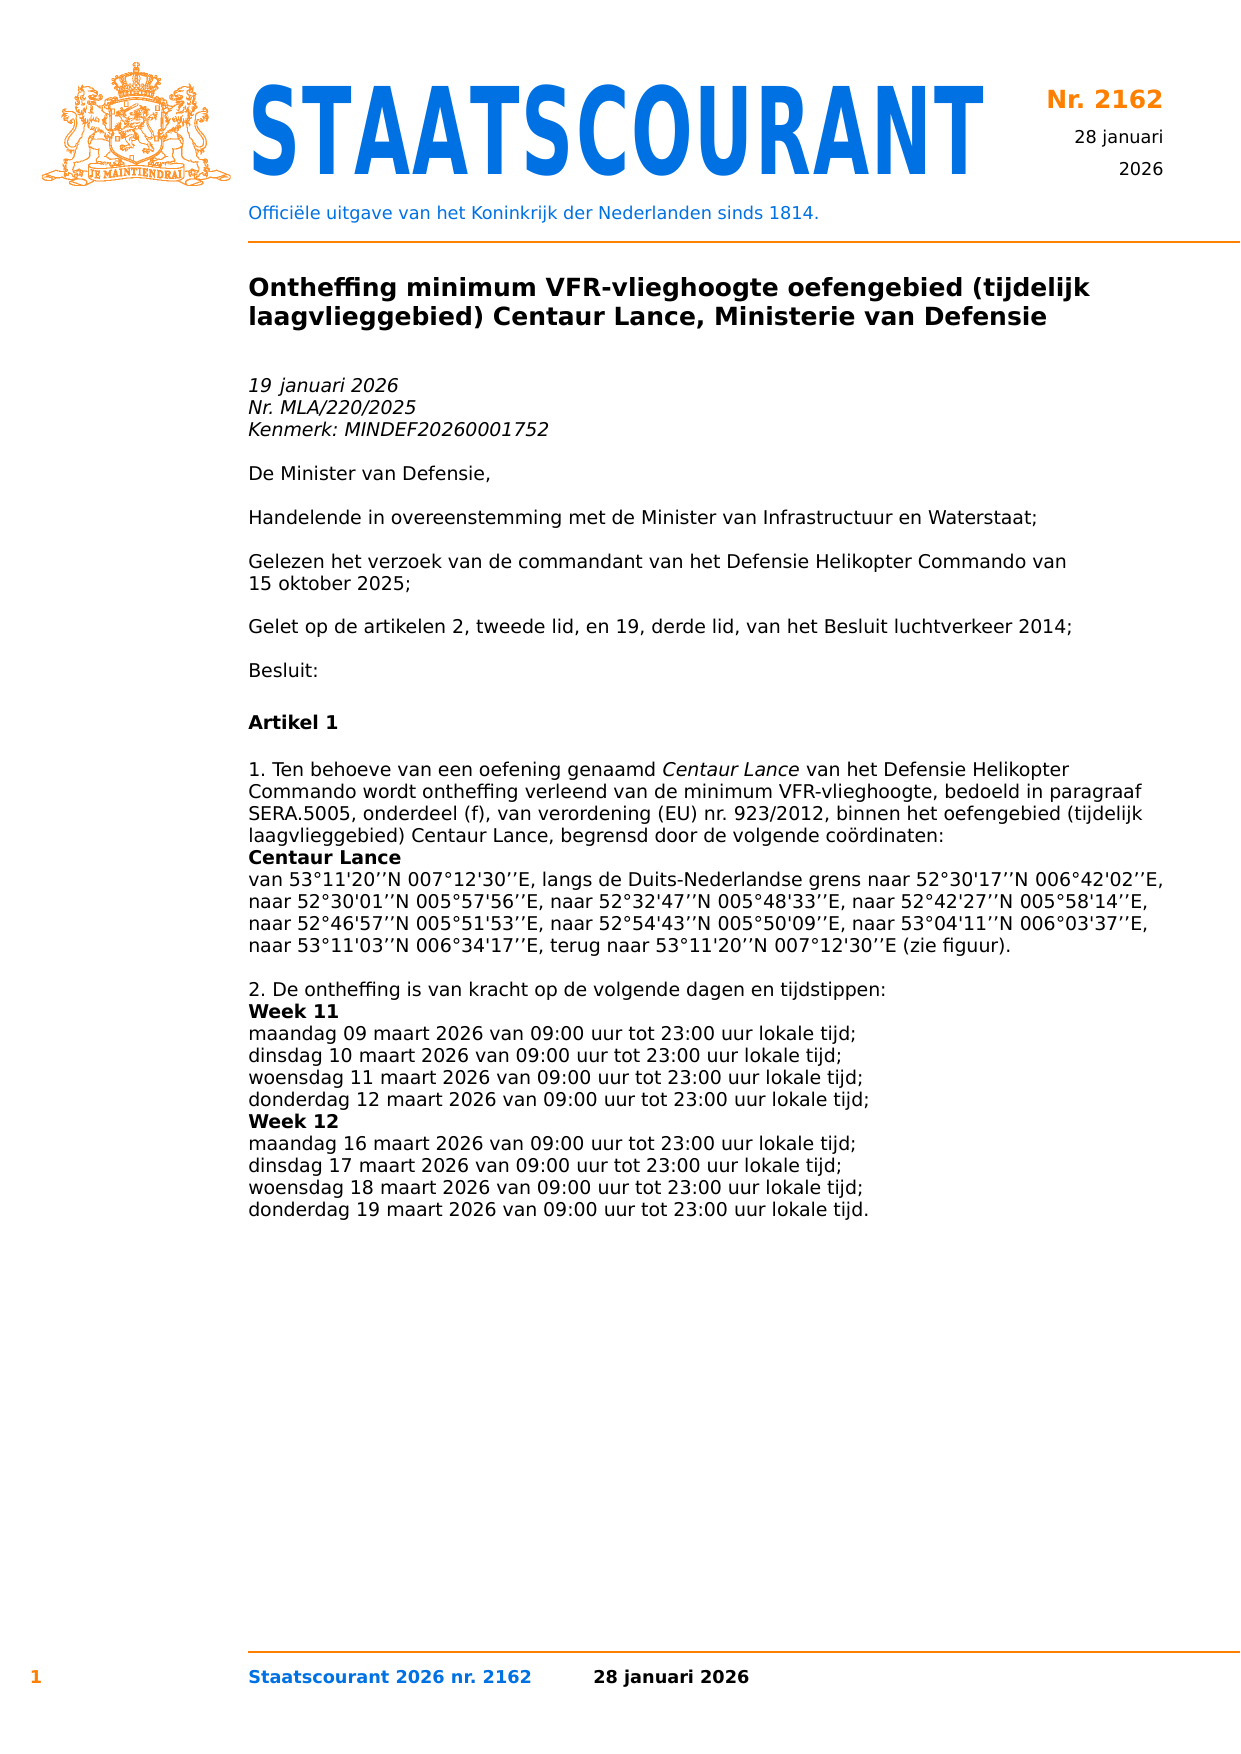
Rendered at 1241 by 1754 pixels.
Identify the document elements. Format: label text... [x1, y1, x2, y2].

text donderdag 12 maart 2026 van 09:00 uur tot 23:00 uur lokale tijd; [248, 1089, 1163, 1111]
text 1. Ten behoeve van een oefening genaamd Centaur Lance van het Defensie Helikopter Commando wordt ontheffing verleend van de minimum VFR-vlieghoogte, bedoeld in paragraaf SERA.5005, onderdeel (f), van verordening (EU) nr. 923/2012, binnen het oefengebied (tijdelijk laagvlieggebied) Centaur Lance, begrensd door de volgende coördinaten: [248, 759, 1163, 847]
text 19 januari 2026 [248, 375, 1163, 397]
text 2. De ontheffing is van kracht op de volgende dagen en tijdstippen: [248, 979, 1163, 1001]
text Centaur Lance [248, 847, 1163, 869]
text donderdag 19 maart 2026 van 09:00 uur tot 23:00 uur lokale tijd. [248, 1199, 1163, 1221]
text dinsdag 17 maart 2026 van 09:00 uur tot 23:00 uur lokale tijd; [248, 1155, 1163, 1177]
text Kenmerk: MINDEF20260001752 [248, 419, 1163, 441]
text Gelezen het verzoek van de commandant van het Defensie Helikopter Commando van 15 oktober 2025; [248, 551, 1163, 594]
text Gelet op de artikelen 2, tweede lid, en 19, derde lid, van het Besluit luchtverkeer 2014; [248, 616, 1163, 638]
table_header Nr. 2162 [998, 62, 1240, 121]
subtitle Ontheffing minimum VFR-vlieghoogte oefengebied (tijdelijk laagvlieggebied) Centaur Lance, Ministerie van Defensie [248, 273, 1163, 331]
text Week 11 [248, 1001, 1163, 1023]
table_cell 28 januari [998, 121, 1240, 153]
table_header STAATSCOURANT [248, 62, 998, 203]
text woensdag 11 maart 2026 van 09:00 uur tot 23:00 uur lokale tijd; [248, 1067, 1163, 1089]
text maandag 16 maart 2026 van 09:00 uur tot 23:00 uur lokale tijd; [248, 1133, 1163, 1155]
text maandag 09 maart 2026 van 09:00 uur tot 23:00 uur lokale tijd; [248, 1023, 1163, 1045]
text Handelende in overeenstemming met de Minister van Infrastructuur en Waterstaat; [248, 507, 1163, 529]
subtitle Artikel 1 [248, 712, 1163, 734]
text Week 12 [248, 1111, 1163, 1133]
picture [41, 62, 231, 186]
text woensdag 18 maart 2026 van 09:00 uur tot 23:00 uur lokale tijd; [248, 1177, 1163, 1199]
text van 53°11'20’’N 007°12'30’’E, langs de Duits-Nederlandse grens naar 52°30'17’’N 006°42'02’’E, naar 52°30'01’’N 005°57'56’’E, naar 52°32'47’’N 005°48'33’’E, naar 52°42'27’’N 005°58'14’’E, naar 52°46'57’’N 005°51'53’’E, naar 52°54'43’’N 005°50'09’’E, naar 53°04'11’’N 006°03'37’’E, naar 53°11'03’’N 006°34'17’’E, terug naar 53°11'20’’N 007°12'30’’E (zie figuur). [248, 869, 1163, 957]
text Nr. MLA/220/2025 [248, 397, 1163, 419]
text dinsdag 10 maart 2026 van 09:00 uur tot 23:00 uur lokale tijd; [248, 1045, 1163, 1067]
table_cell 2026 [998, 153, 1240, 203]
table_header [25, 62, 248, 241]
table_cell Officiële uitgave van het Koninkrijk der Nederlanden sinds 1814. [248, 203, 1240, 241]
text De Minister van Defensie, [248, 463, 1163, 485]
text Besluit: [248, 660, 1163, 682]
